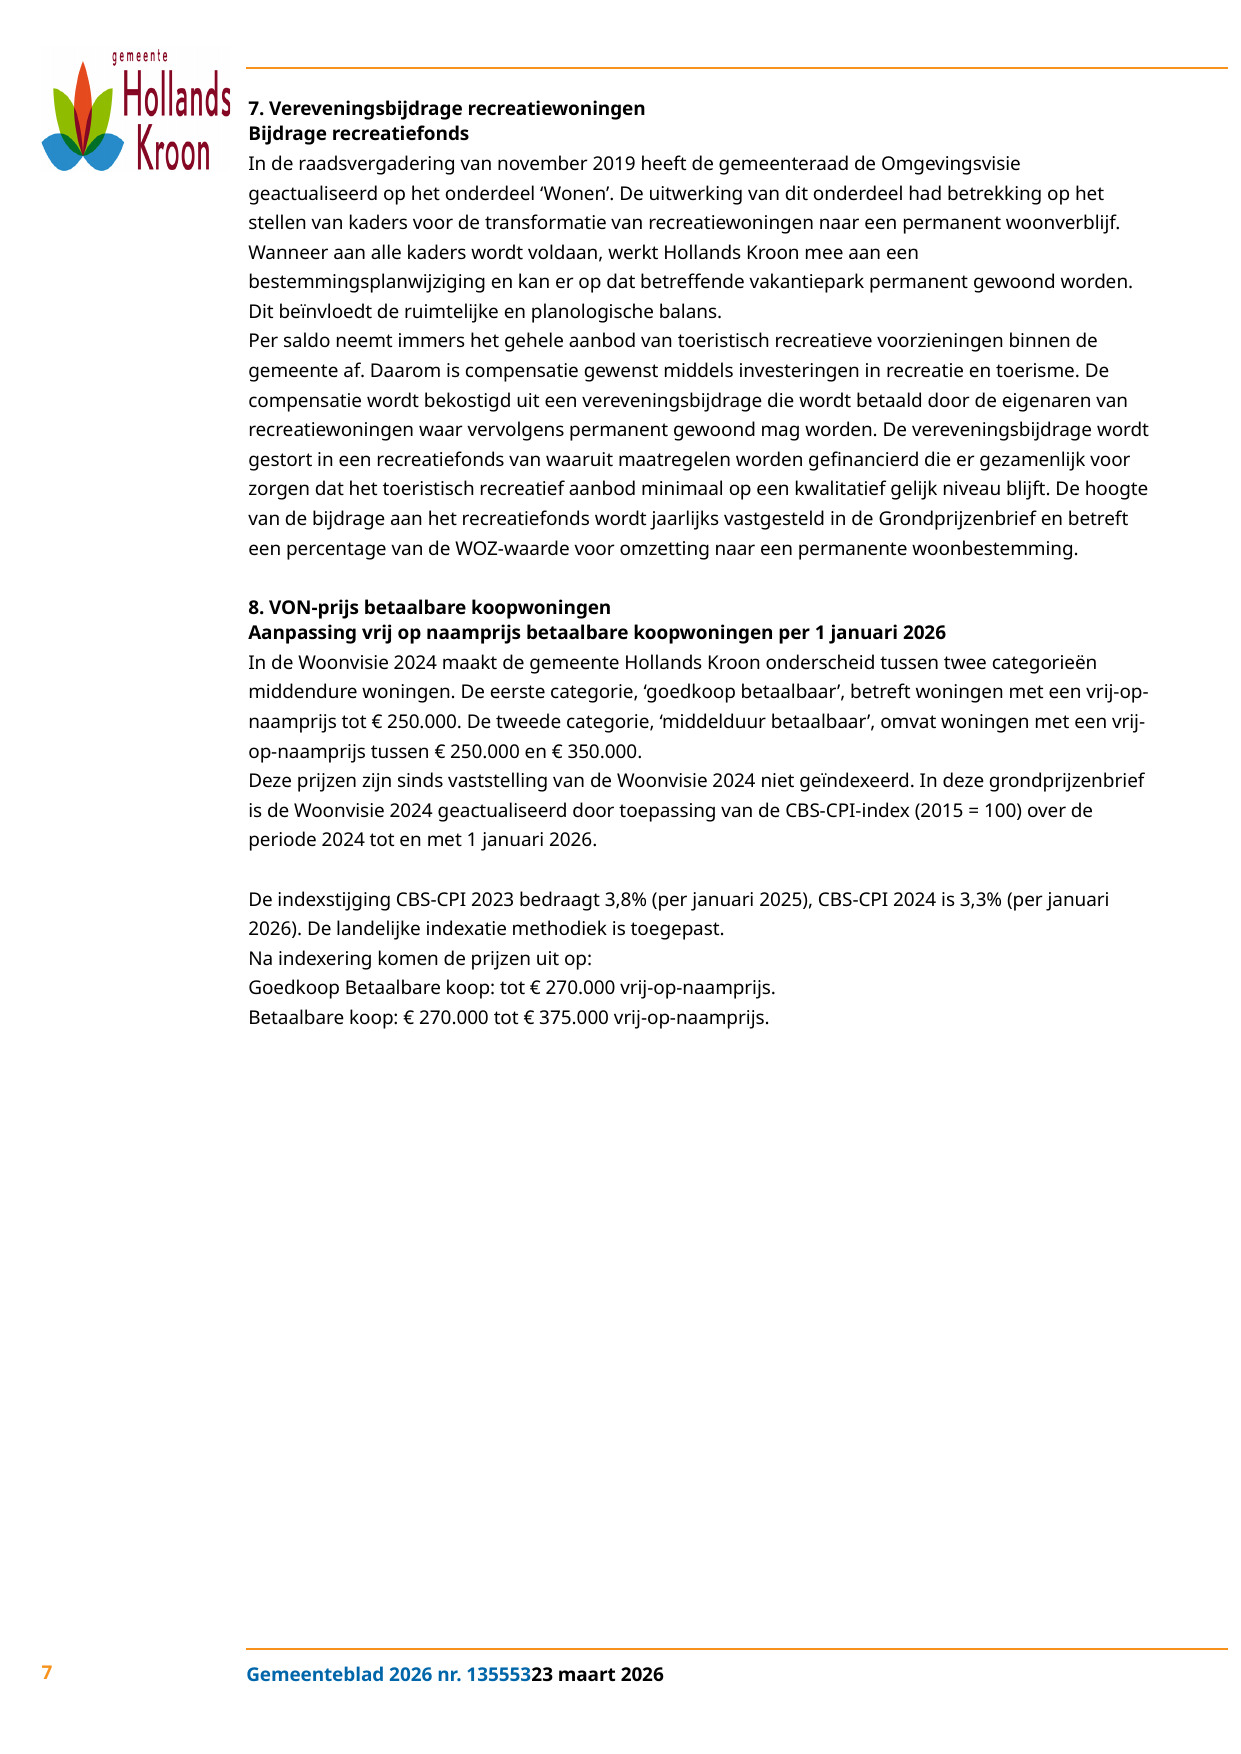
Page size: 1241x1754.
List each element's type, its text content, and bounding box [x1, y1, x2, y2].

text Goedkoop Betaalbare koop: tot € 270.000 vrij-op-naamprijs. [248, 974, 1152, 1000]
text Na indexering komen de prijzen uit op: [248, 945, 1152, 971]
text Deze prijzen zijn sinds vaststelling van de Woonvisie 2024 niet geïndexeerd. In deze grondprijzenbrief is de Woonvisie 2024 geactualiseerd door toepassing van de CBS-CPI-index (2015 = 100) over de periode 2024 tot en met 1 januari 2026. [248, 767, 1152, 852]
text 7. Vereveningsbijdrage recreatiewoningen [248, 95, 1152, 121]
text 8. VON-prijs betaalbare koopwoningen [248, 594, 1152, 619]
text De indexstijging CBS-CPI 2023 bedraagt 3,8% (per januari 2025), CBS-CPI 2024 is 3,3% (per januari 2026). De landelijke indexatie methodiek is toegepast. [248, 886, 1152, 941]
text Bijdrage recreatiefonds [248, 121, 1152, 146]
text Betaalbare koop: € 270.000 tot € 375.000 vrij-op-naamprijs. [248, 1004, 1152, 1030]
text Aanpassing vrij op naamprijs betaalbare koopwoningen per 1 januari 2026 [248, 619, 1152, 645]
picture [41, 47, 231, 172]
text Per saldo neemt immers het gehele aanbod van toeristisch recreatieve voorzieningen binnen de gemeente af. Daarom is compensatie gewenst middels investeringen in recreatie en toerisme. De compensatie wordt bekostigd uit een vereveningsbijdrage die wordt betaald door de eigenaren van recreatiewoningen waar vervolgens permanent gewoond mag worden. De vereveningsbijdrage wordt gestort in een recreatiefonds van waaruit maatregelen worden gefinancierd die er gezamenlijk voor zorgen dat het toeristisch recreatief aanbod minimaal op een kwalitatief gelijk niveau blijft. De hoogte van de bijdrage aan het recreatiefonds wordt jaarlijks vastgesteld in de Grondprijzenbrief en betreft een percentage van de WOZ-waarde voor omzetting naar een permanente woonbestemming. [248, 328, 1152, 560]
text In de Woonvisie 2024 maakt de gemeente Hollands Kroon onderscheid tussen twee categorieën middendure woningen. De eerste categorie, ‘goedkoop betaalbaar’, betreft woningen met een vrij-op-naamprijs tot € 250.000. De tweede categorie, ‘middelduur betaalbaar’, omvat woningen met een vrij-op-naamprijs tussen € 250.000 en € 350.000. [248, 649, 1152, 764]
text In de raadsvergadering van november 2019 heeft de gemeenteraad de Omgevingsvisie geactualiseerd op het onderdeel ‘Wonen’. De uitwerking van dit onderdeel had betrekking op het stellen van kaders voor de transformatie van recreatiewoningen naar een permanent woonverblijf. Wanneer aan alle kaders wordt voldaan, werkt Hollands Kroon mee aan een bestemmingsplanwijziging en kan er op dat betreffende vakantiepark permanent gewoond worden. Dit beïnvloedt de ruimtelijke en planologische balans. [248, 150, 1152, 324]
